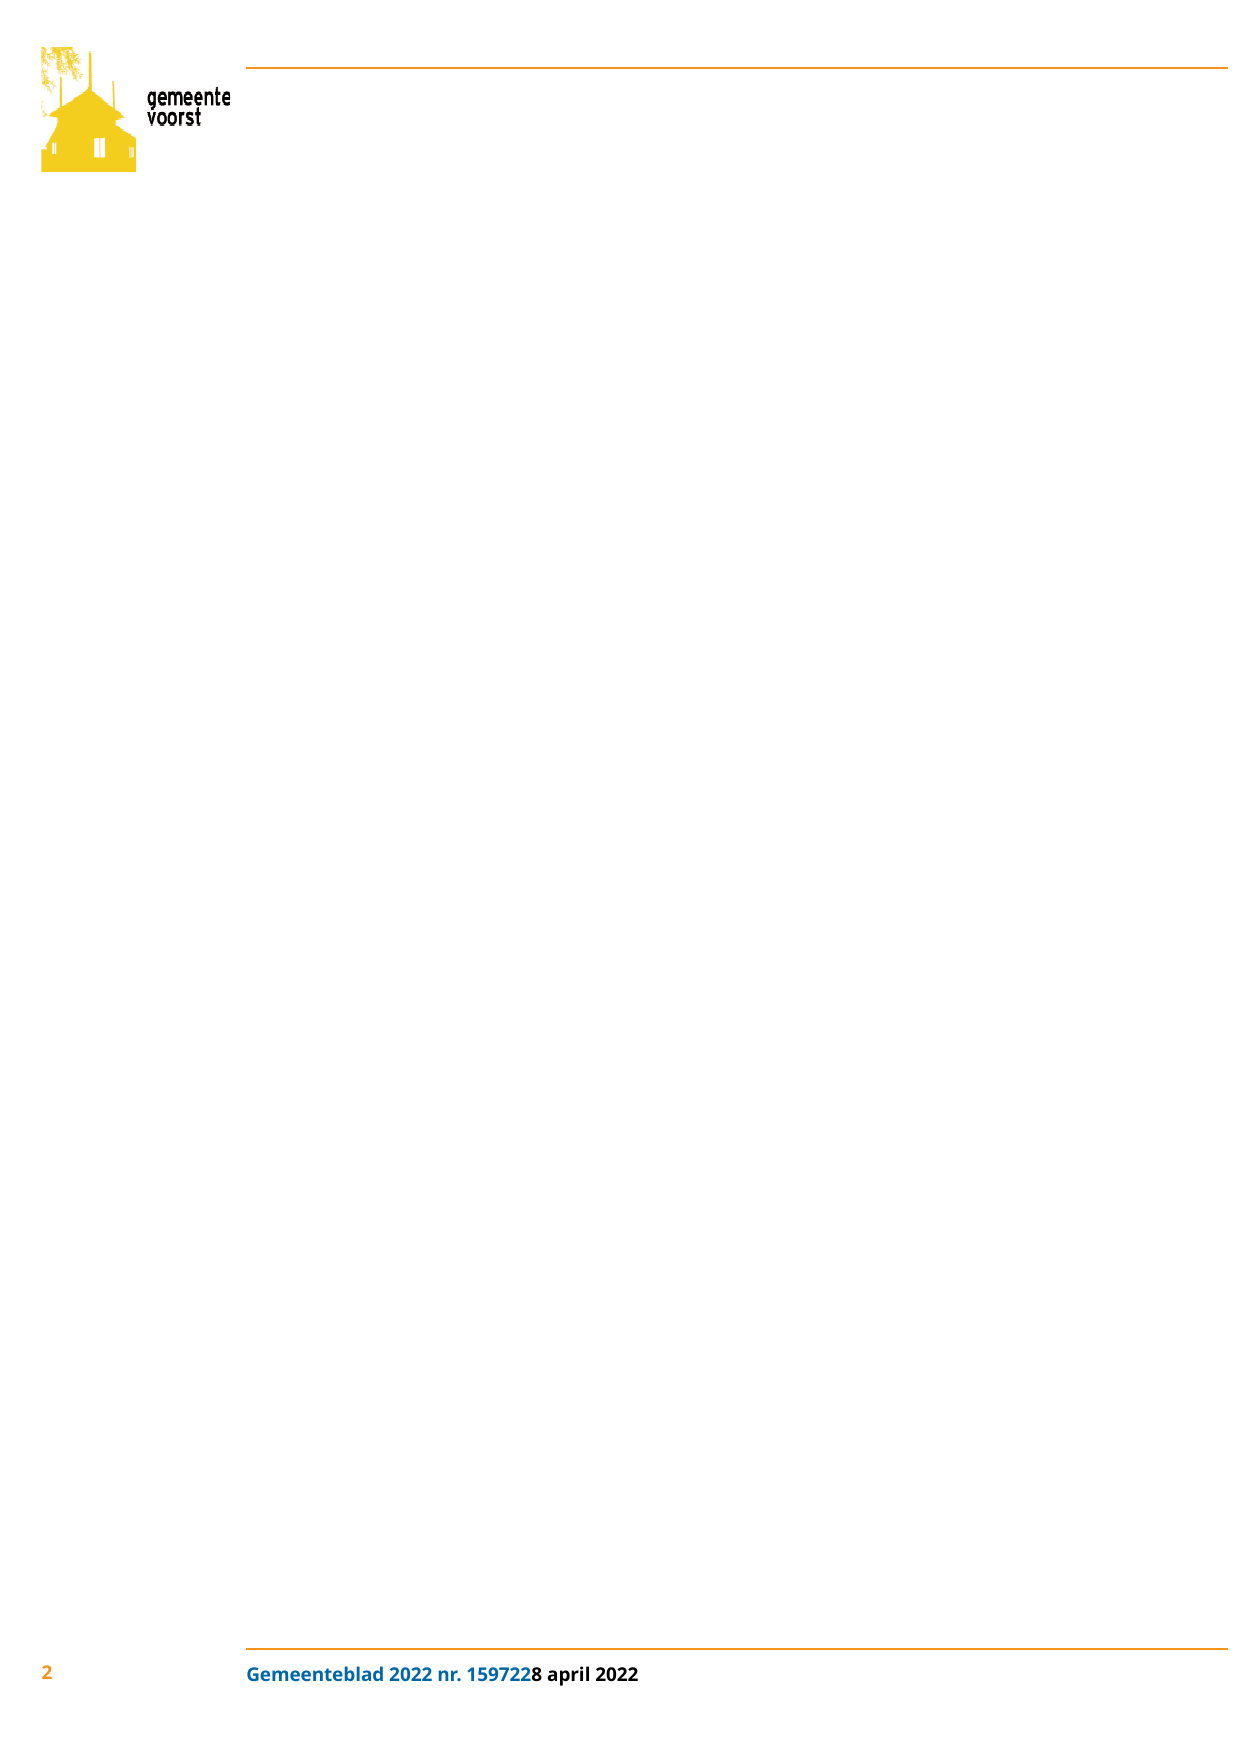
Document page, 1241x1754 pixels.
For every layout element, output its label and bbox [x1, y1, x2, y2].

picture [41, 47, 231, 172]
